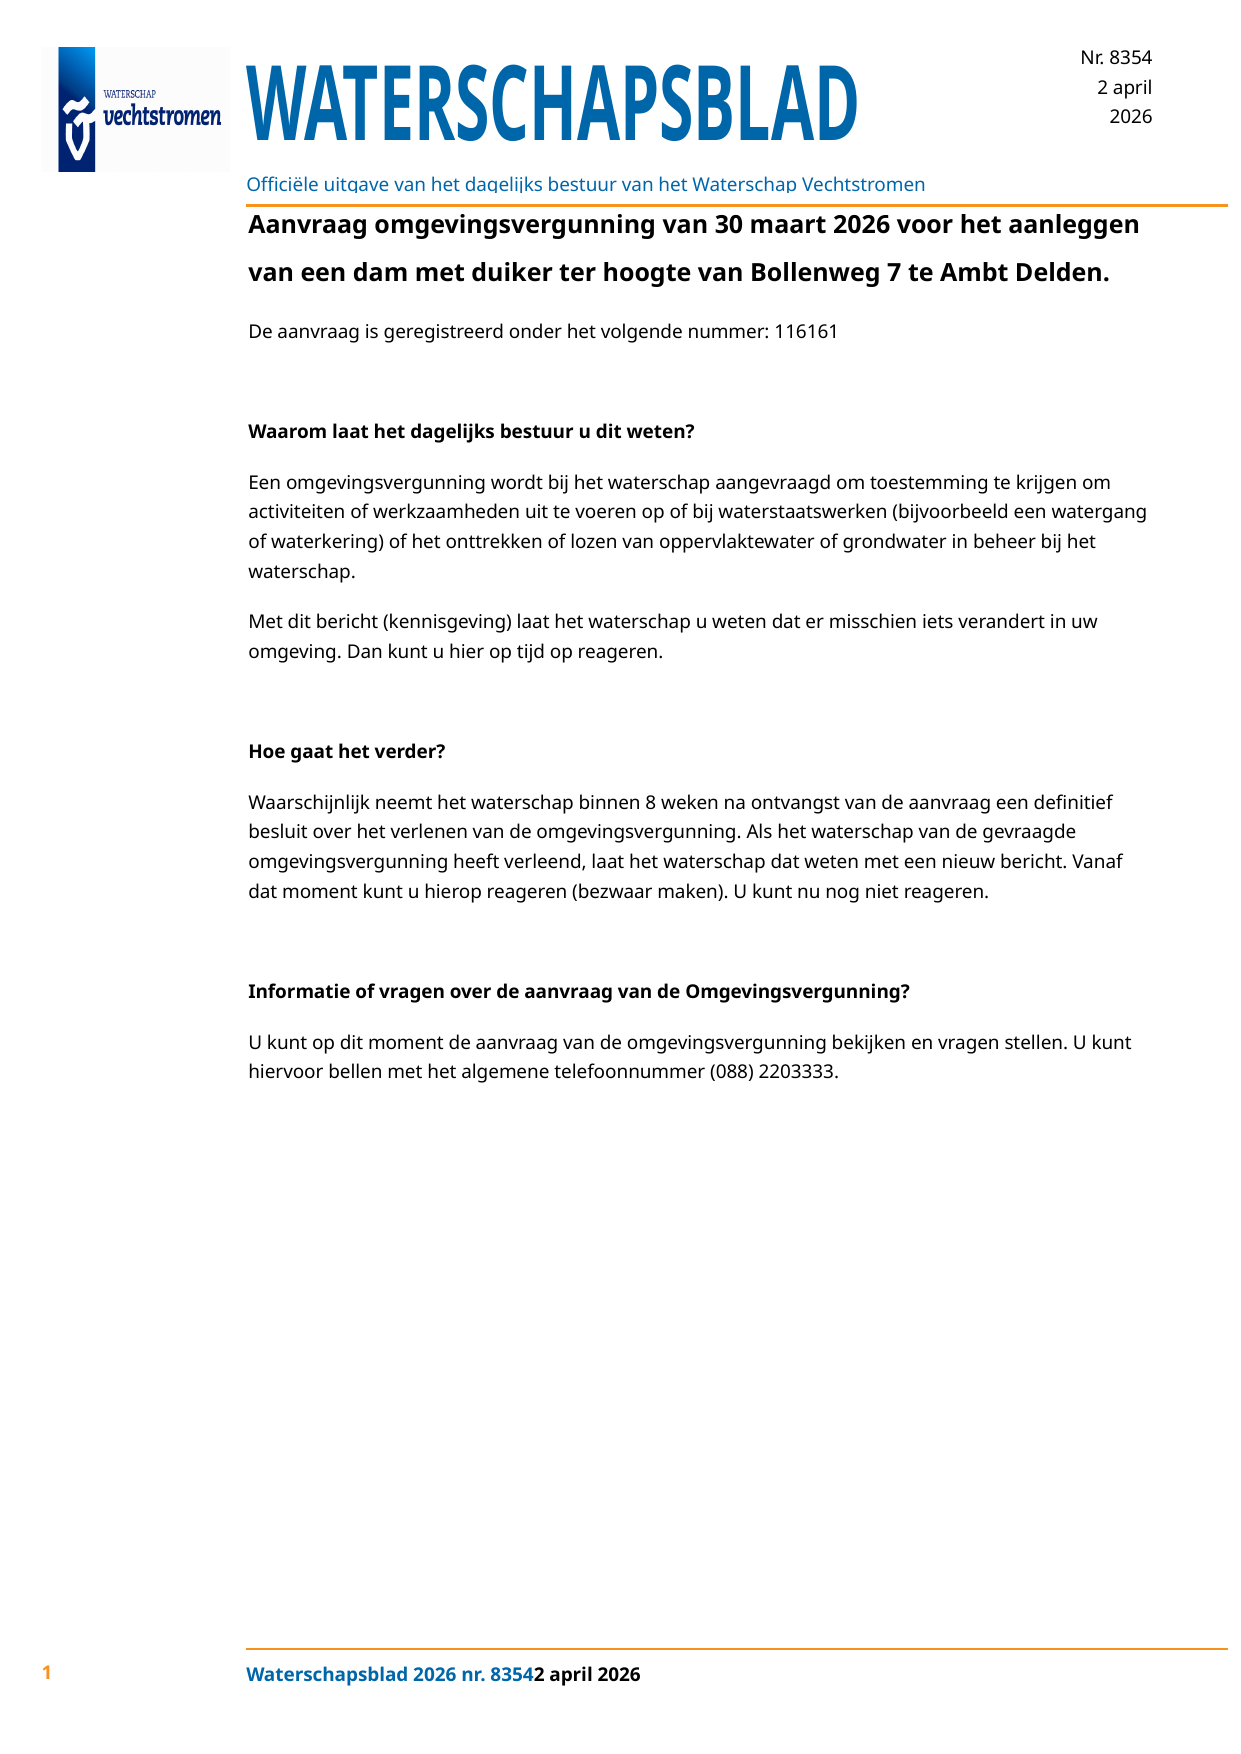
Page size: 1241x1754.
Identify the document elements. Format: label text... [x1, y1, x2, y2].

text Aanvraag omgevingsvergunning van 30 maart 2026 voor het aanleggen van een dam met duiker ter hoogte van Bollenweg 7 te Ambt Delden. [248, 207, 1152, 288]
picture [41, 47, 231, 172]
text Waarom laat het dagelijks bestuur u dit weten? [248, 419, 1152, 444]
text Hoe gaat het verder? [248, 739, 1152, 764]
text Waarschijnlijk neemt het waterschap binnen 8 weken na ontvangst van de aanvraag een definitief besluit over het verlenen van de omgevingsvergunning. Als het waterschap van de gevraagde omgevingsvergunning heeft verleend, laat het waterschap dat weten met een nieuw bericht. Vanaf dat moment kunt u hierop reageren (bezwaar maken). U kunt nu nog niet reageren. [248, 789, 1152, 904]
text Met dit bericht (kennisgeving) laat het waterschap u weten dat er misschien iets verandert in uw omgeving. Dan kunt u hier op tijd op reageren. [248, 608, 1152, 664]
text De aanvraag is geregistreerd onder het volgende nummer: 116161 [248, 318, 1152, 344]
text Informatie of vragen over de aanvraag van de Omgevingsvergunning? [248, 979, 1152, 1004]
text U kunt op dit moment de aanvraag van de omgevingsvergunning bekijken en vragen stellen. U kunt hiervoor bellen met het algemene telefoonnummer (088) 2203333. [248, 1029, 1152, 1084]
text Een omgevingsvergunning wordt bij het waterschap aangevraagd om toestemming te krijgen om activiteiten of werkzaamheden uit te voeren op of bij waterstaatswerken (bijvoorbeeld een watergang of waterkering) of het onttrekken of lozen van oppervlaktewater of grondwater in beheer bij het waterschap. [248, 469, 1152, 584]
